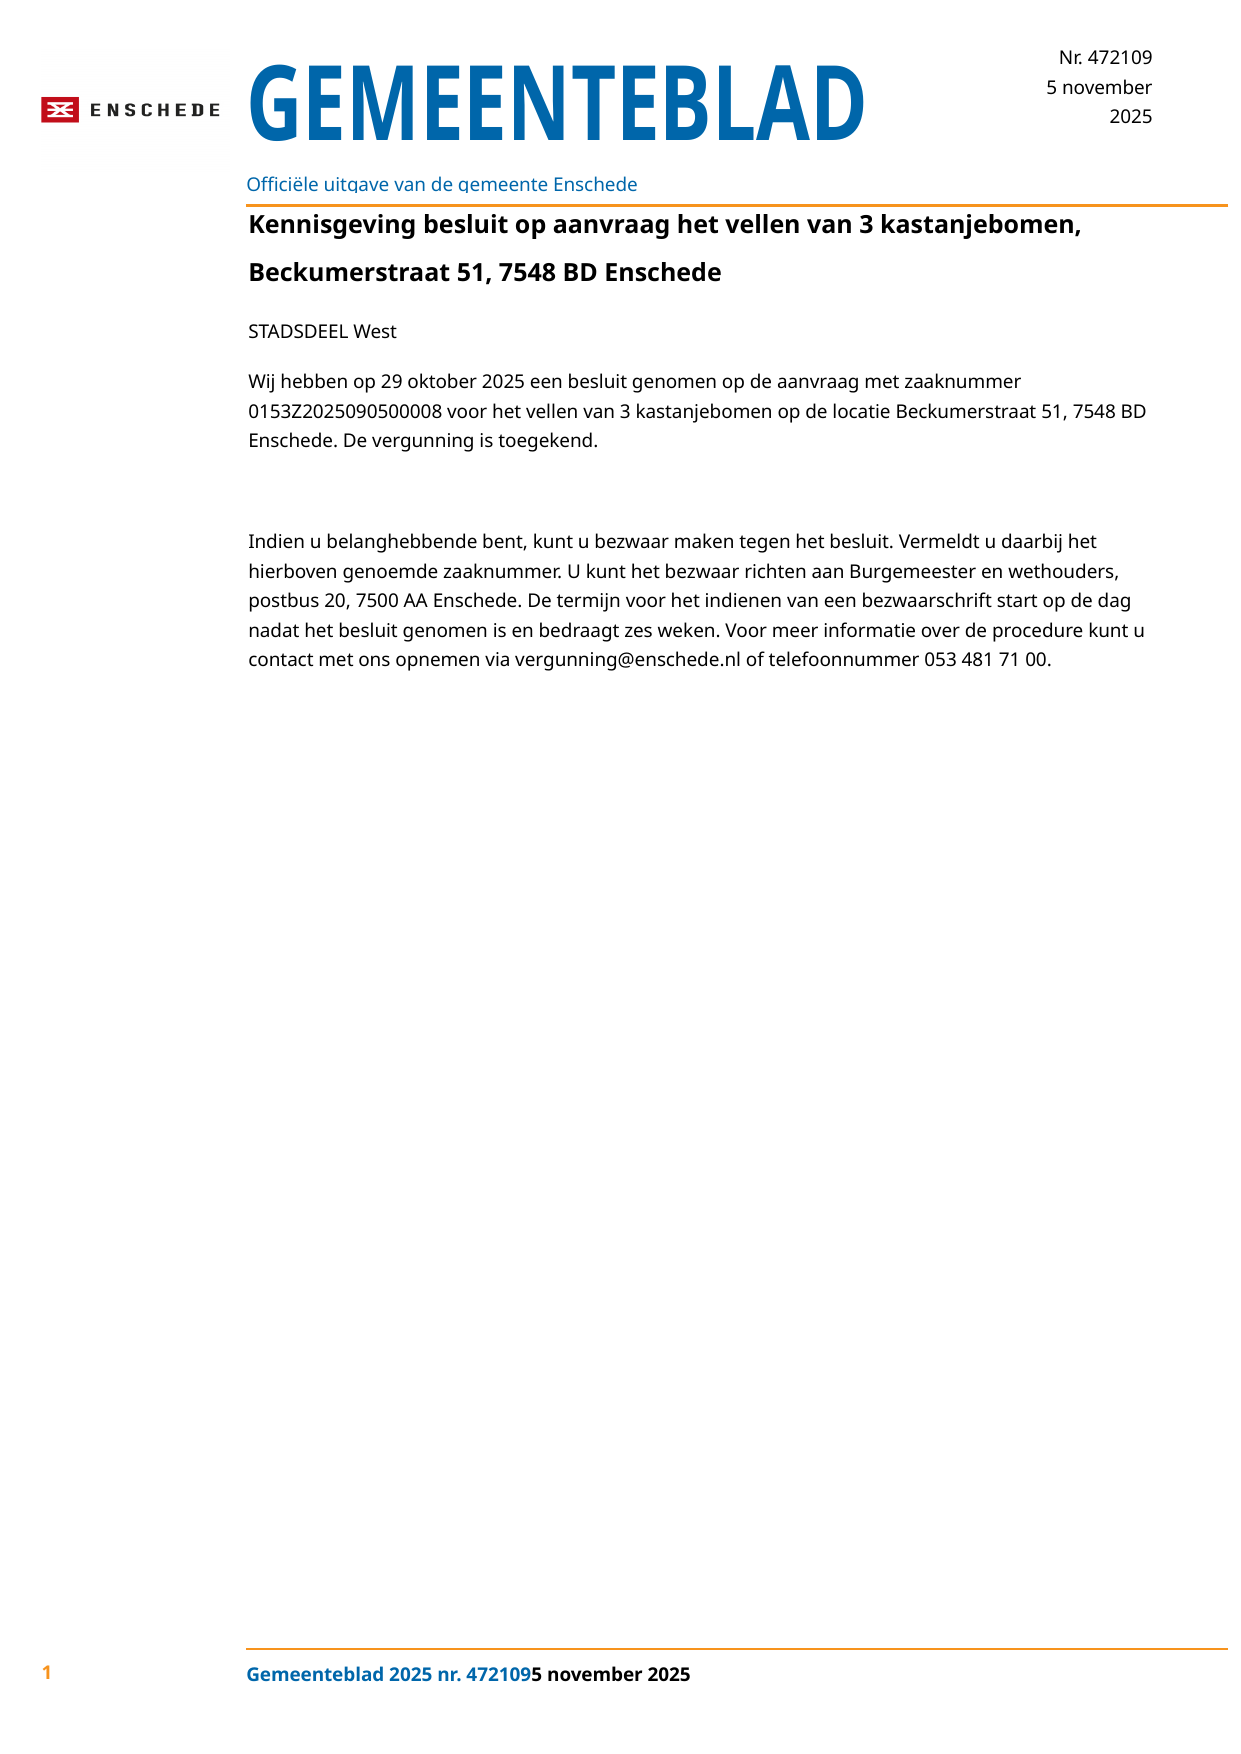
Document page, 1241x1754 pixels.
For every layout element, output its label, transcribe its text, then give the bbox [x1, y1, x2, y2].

text STADSDEEL West [248, 318, 1152, 344]
text Kennisgeving besluit op aanvraag het vellen van 3 kastanjebomen, Beckumerstraat 51, 7548 BD Enschede [248, 207, 1152, 288]
text Wij hebben op 29 oktober 2025 een besluit genomen op de aanvraag met zaaknummer 0153Z2025090500008 voor het vellen van 3 kastanjebomen op de locatie Beckumerstraat 51, 7548 BD Enschede. De vergunning is toegekend. [248, 368, 1152, 453]
text Indien u belanghebbende bent, kunt u bezwaar maken tegen het besluit. Vermeldt u daarbij het hierboven genoemde zaaknummer. U kunt het bezwaar richten aan Burgemeester en wethouders, postbus 20, 7500 AA Enschede. De termijn voor het indienen van een bezwaarschrift start op de dag nadat het besluit genomen is en bedraagt zes weken. Voor meer informatie over de procedure kunt u contact met ons opnemen via vergunning@enschede.nl of telefoonnummer 053 481 71 00. [248, 528, 1152, 672]
picture [41, 47, 231, 172]
